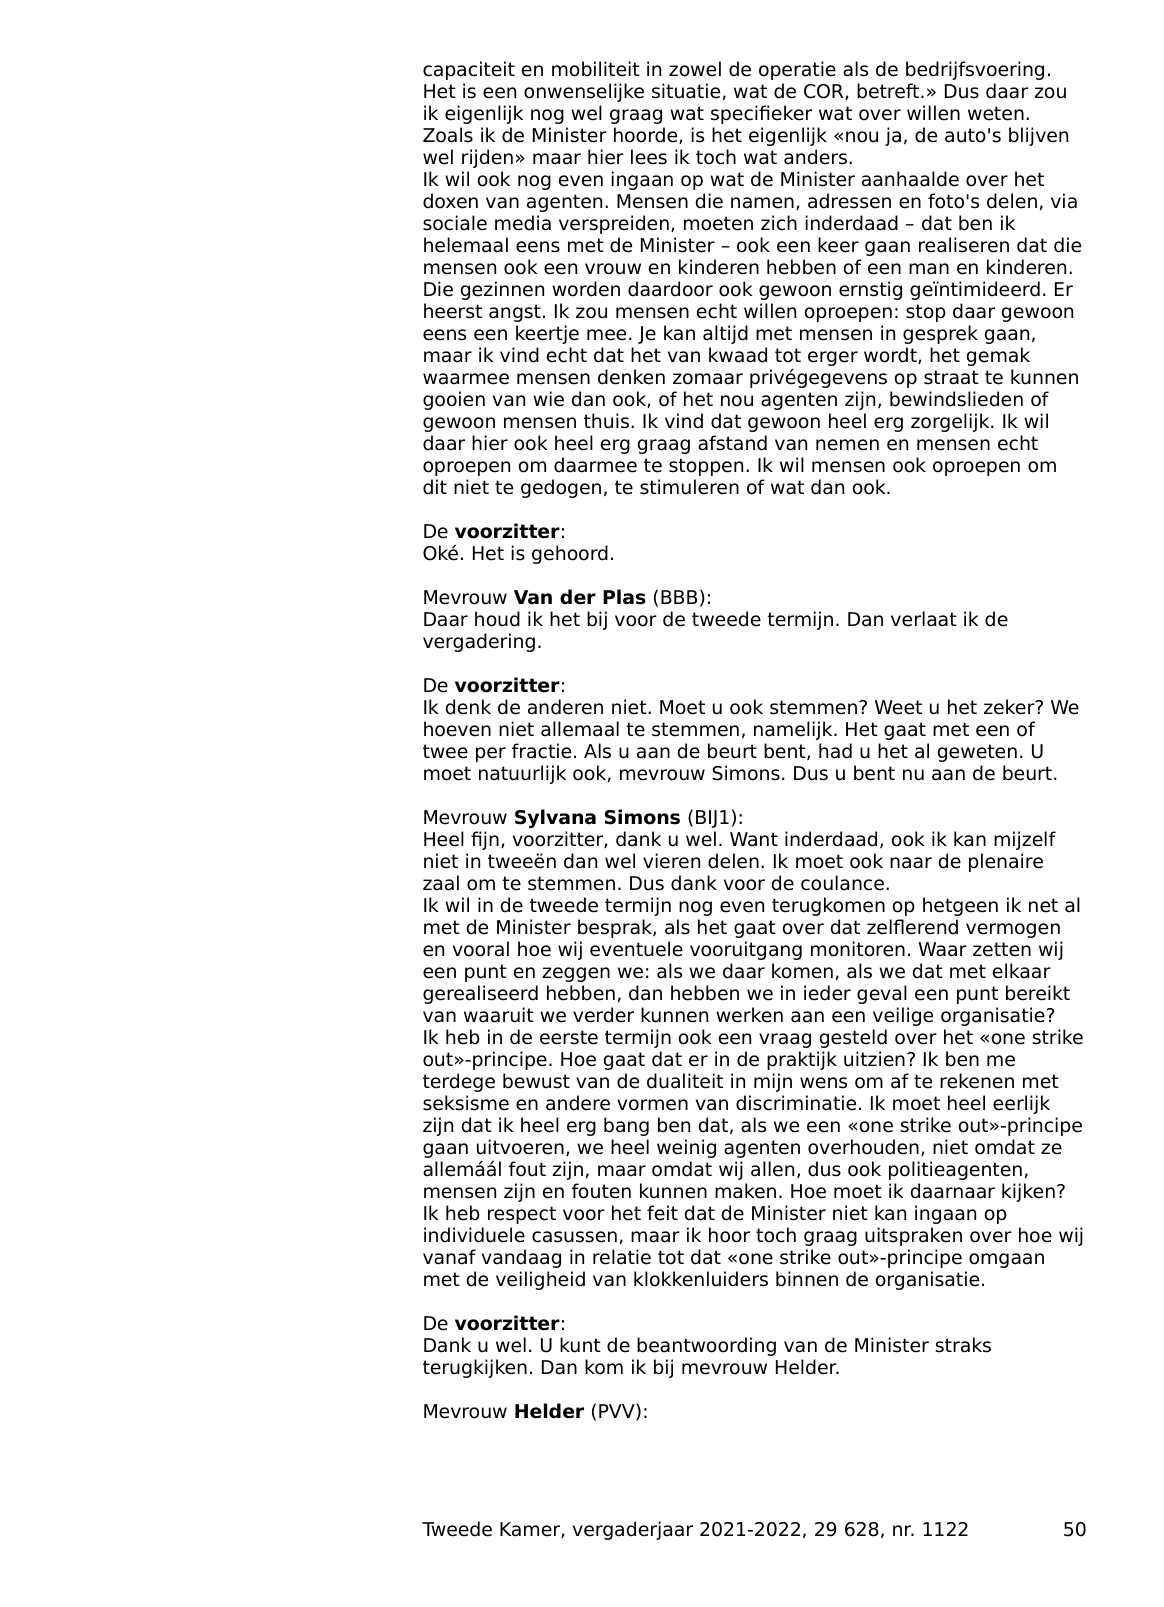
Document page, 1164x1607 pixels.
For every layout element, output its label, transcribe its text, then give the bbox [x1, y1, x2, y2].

text Mevrouw Van der Plas (BBB): [422, 587, 1087, 609]
text De voorzitter: [422, 1313, 1087, 1335]
text Ik wil ook nog even ingaan op wat de Minister aanhaalde over het doxen van agenten. Mensen die namen, adressen en foto's delen, via sociale media verspreiden, moeten zich inderdaad – dat ben ik helemaal eens met de Minister – ook een keer gaan realiseren dat die mensen ook een vrouw en kinderen hebben of een man en kinderen. Die gezinnen worden daardoor ook gewoon ernstig geïntimideerd. Er heerst angst. Ik zou mensen echt willen oproepen: stop daar gewoon eens een keertje mee. Je kan altijd met mensen in gesprek gaan, maar ik vind echt dat het van kwaad tot erger wordt, het gemak waarmee mensen denken zomaar privégegevens op straat te kunnen gooien van wie dan ook, of het nou agenten zijn, bewindslieden of gewoon mensen thuis. Ik vind dat gewoon heel erg zorgelijk. Ik wil daar hier ook heel erg graag afstand van nemen en mensen echt oproepen om daarmee te stoppen. Ik wil mensen ook oproepen om dit niet te gedogen, te stimuleren of wat dan ook. [422, 169, 1087, 499]
text Dank u wel. U kunt de beantwoording van de Minister straks terugkijken. Dan kom ik bij mevrouw Helder. [422, 1335, 1087, 1379]
text Daar houd ik het bij voor de tweede termijn. Dan verlaat ik de vergadering. [422, 609, 1087, 653]
text Ik heb respect voor het feit dat de Minister niet kan ingaan op individuele casussen, maar ik hoor toch graag uitspraken over hoe wij vanaf vandaag in relatie tot dat «one strike out»-principe omgaan met de veiligheid van klokkenluiders binnen de organisatie. [422, 1203, 1087, 1291]
text Ik heb in de eerste termijn ook een vraag gesteld over het «one strike out»-principe. Hoe gaat dat er in de praktijk uitzien? Ik ben me terdege bewust van de dualiteit in mijn wens om af te rekenen met seksisme en andere vormen van discriminatie. Ik moet heel eerlijk zijn dat ik heel erg bang ben dat, als we een «one strike out»-principe gaan uitvoeren, we heel weinig agenten overhouden, niet omdat ze allemáál fout zijn, maar omdat wij allen, dus ook politieagenten, mensen zijn en fouten kunnen maken. Hoe moet ik daarnaar kijken? [422, 1027, 1087, 1203]
text De voorzitter: [422, 521, 1087, 543]
text Ik wil in de tweede termijn nog even terugkomen op hetgeen ik net al met de Minister besprak, als het gaat over dat zelflerend vermogen en vooral hoe wij eventuele vooruitgang monitoren. Waar zetten wij een punt en zeggen we: als we daar komen, als we dat met elkaar gerealiseerd hebben, dan hebben we in ieder geval een punt bereikt van waaruit we verder kunnen werken aan een veilige organisatie? [422, 895, 1087, 1027]
text Ik denk de anderen niet. Moet u ook stemmen? Weet u het zeker? We hoeven niet allemaal te stemmen, namelijk. Het gaat met een of twee per fractie. Als u aan de beurt bent, had u het al geweten. U moet natuurlijk ook, mevrouw Simons. Dus u bent nu aan de beurt. [422, 697, 1087, 785]
text Mevrouw Sylvana Simons (BIJ1): [422, 807, 1087, 829]
text Oké. Het is gehoord. [422, 543, 1087, 565]
text Mevrouw Helder (PVV): [422, 1401, 1087, 1423]
text capaciteit en mobiliteit in zowel de operatie als de bedrijfsvoering. Het is een onwenselijke situatie, wat de COR, betreft.» Dus daar zou ik eigenlijk nog wel graag wat specifieker wat over willen weten. Zoals ik de Minister hoorde, is het eigenlijk «nou ja, de auto's blijven wel rijden» maar hier lees ik toch wat anders. [422, 59, 1087, 169]
text Heel fijn, voorzitter, dank u wel. Want inderdaad, ook ik kan mijzelf niet in tweeën dan wel vieren delen. Ik moet ook naar de plenaire zaal om te stemmen. Dus dank voor de coulance. [422, 829, 1087, 895]
text De voorzitter: [422, 675, 1087, 697]
